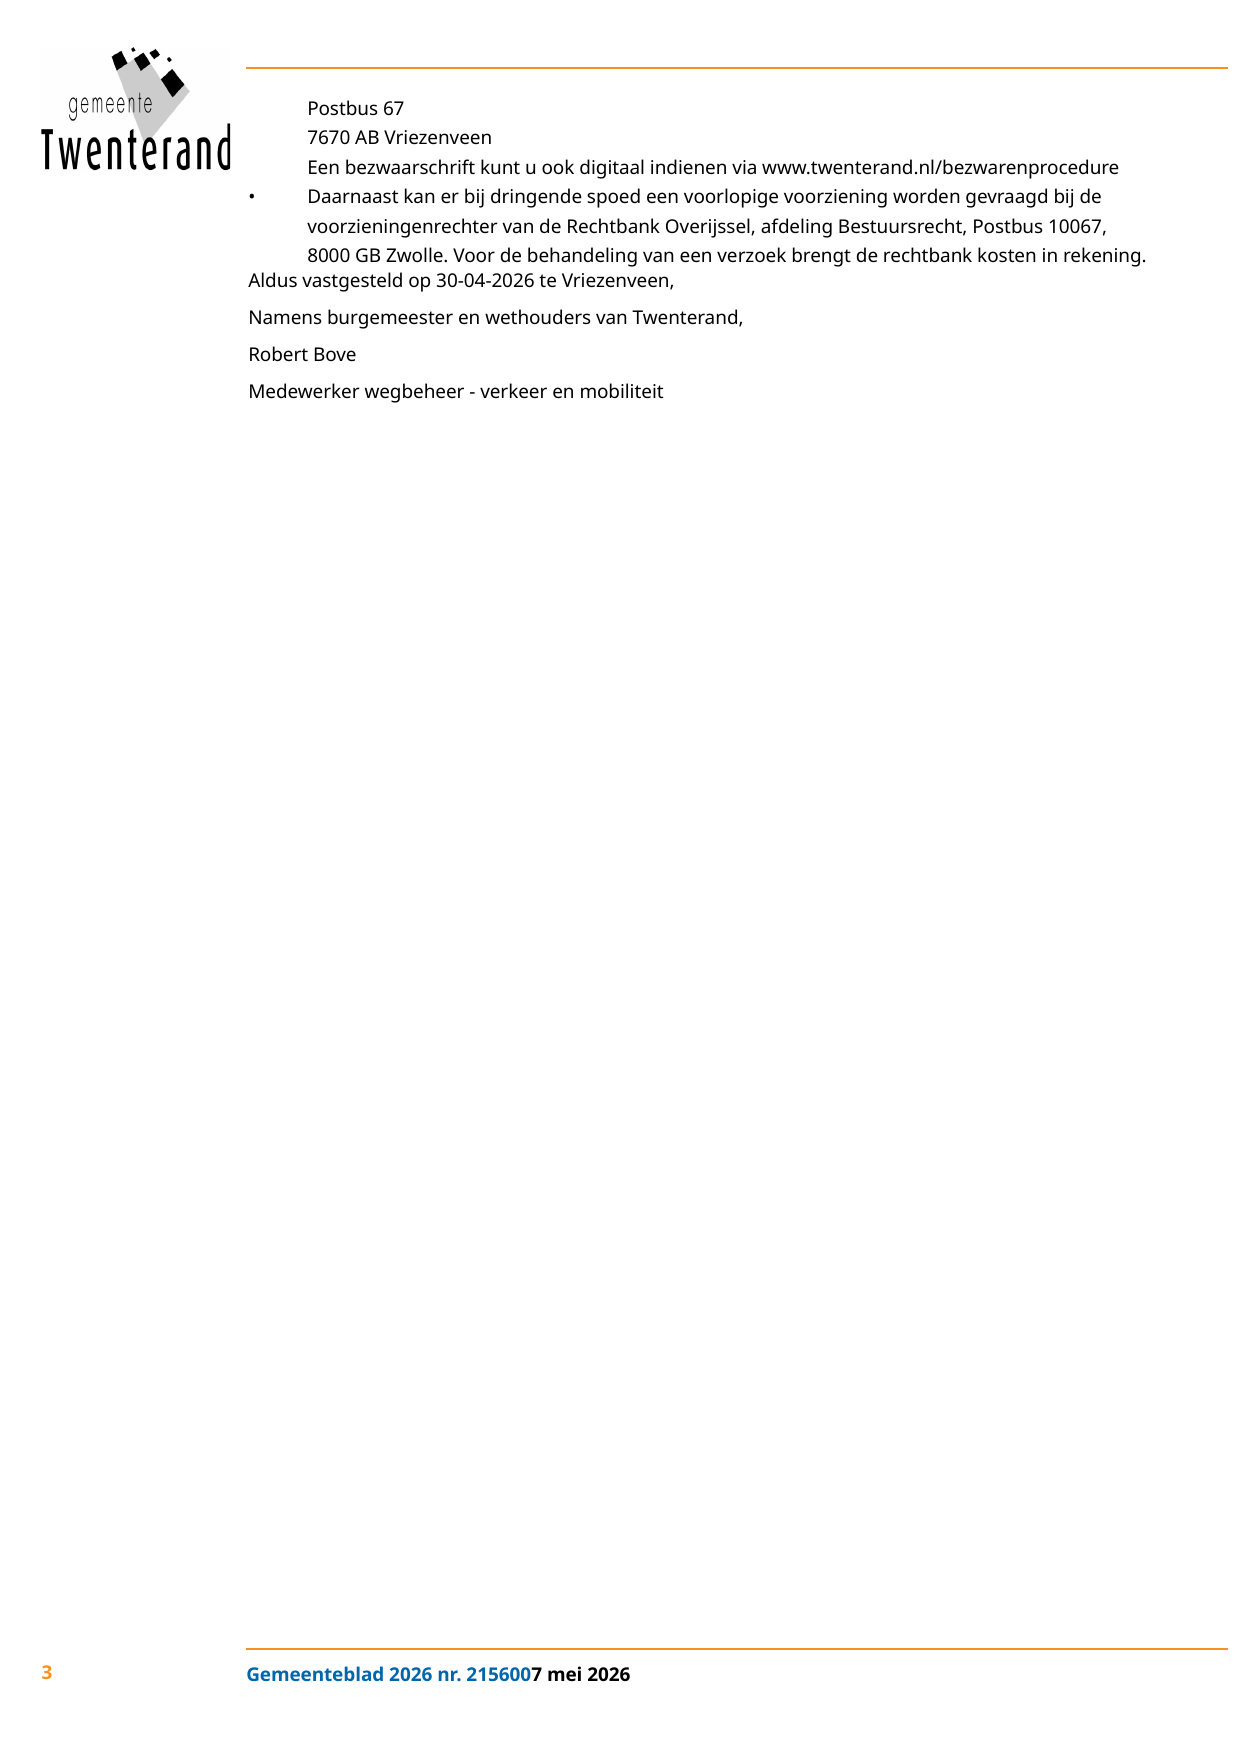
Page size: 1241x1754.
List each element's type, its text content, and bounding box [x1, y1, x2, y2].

list Daarnaast kan er bij dringende spoed een voorlopige voorziening worden gevraagd bij de voorzieningenrechter van de Rechtbank Overijssel, afdeling Bestuursrecht, Postbus 10067, 8000 GB Zwolle. Voor de behandeling van een verzoek brengt de rechtbank kosten in rekening. [248, 183, 1152, 268]
text Robert Bove [248, 346, 1152, 366]
list Postbus 67 [248, 95, 1152, 121]
list 7670 AB Vriezenveen [248, 124, 1152, 150]
text Aldus vastgesteld op 30-04-2026 te Vriezenveen, [248, 272, 1152, 292]
list Een bezwaarschrift kunt u ook digitaal indienen via www.twenterand.nl/bezwarenprocedure [248, 154, 1152, 180]
text Medewerker wegbeheer - verkeer en mobiliteit [248, 383, 1152, 402]
text Namens burgemeester en wethouders van Twenterand, [248, 309, 1152, 328]
picture [41, 47, 231, 172]
